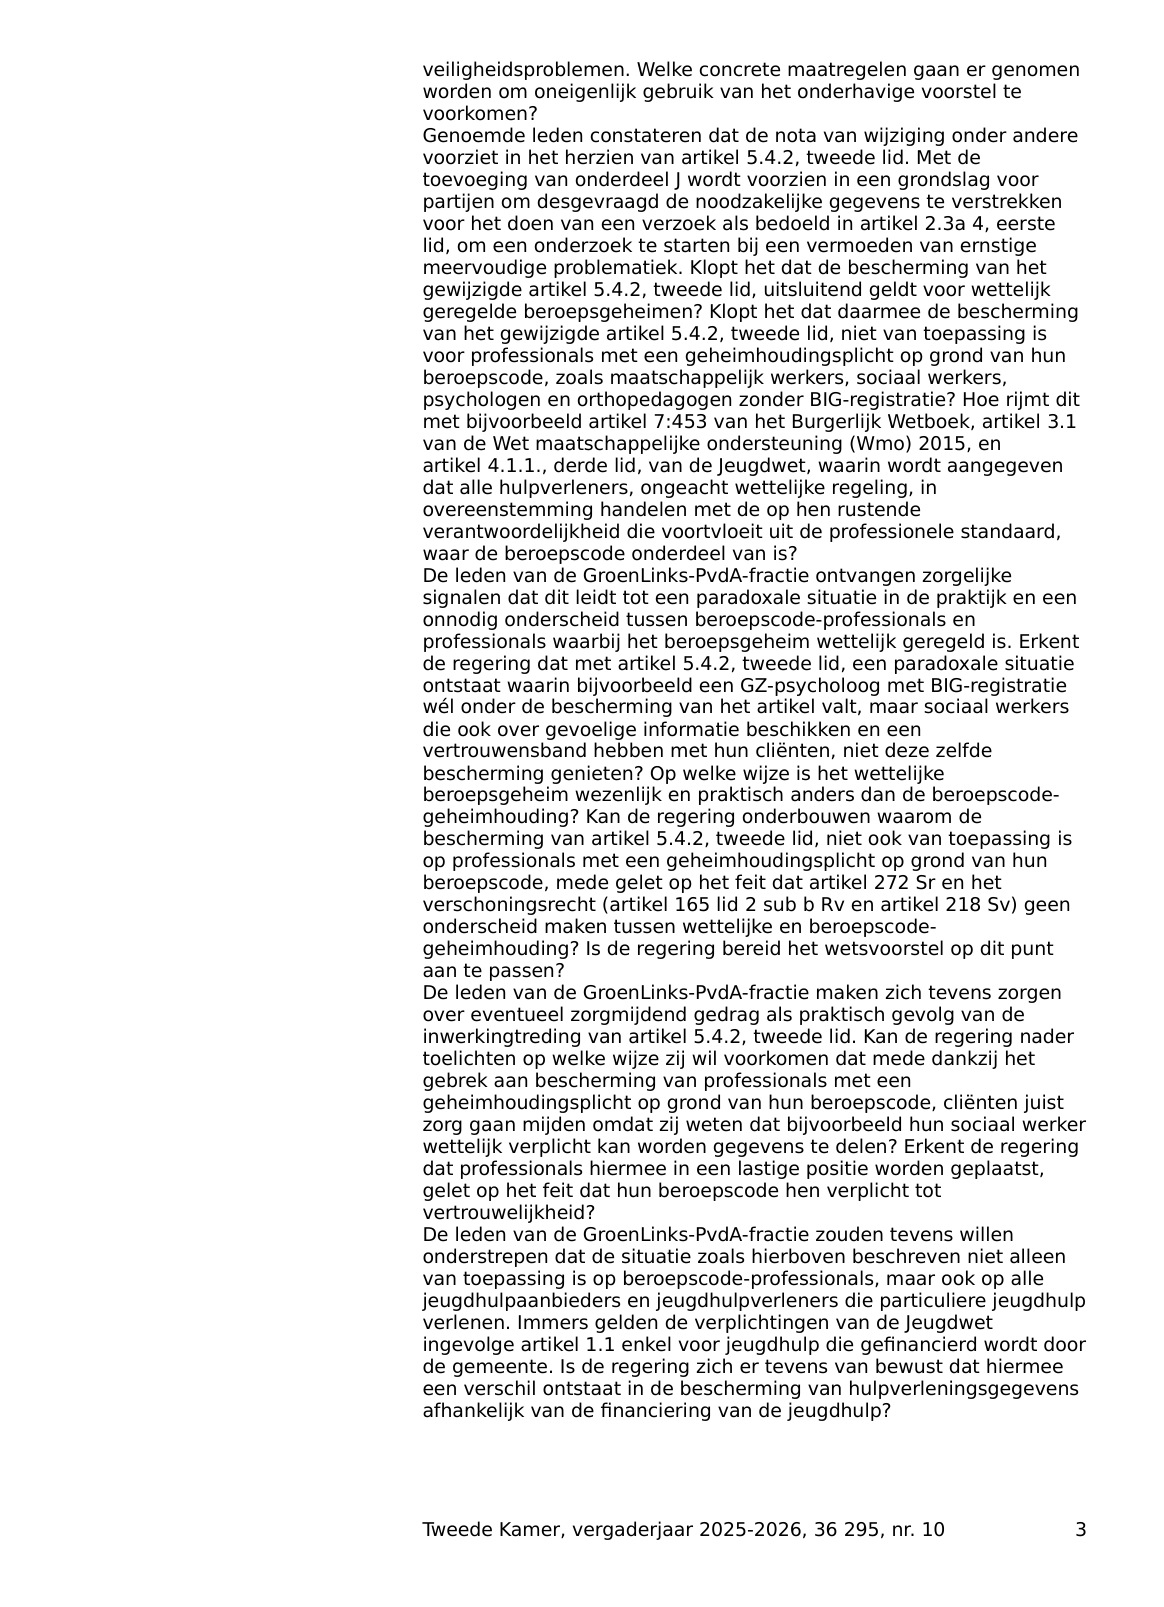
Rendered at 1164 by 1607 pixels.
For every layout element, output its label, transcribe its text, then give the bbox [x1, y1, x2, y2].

text De leden van de GroenLinks-PvdA-fractie ontvangen zorgelijke signalen dat dit leidt tot een paradoxale situatie in de praktijk en een onnodig onderscheid tussen beroepscode-professionals en professionals waarbij het beroepsgeheim wettelijk geregeld is. Erkent de regering dat met artikel 5.4.2, tweede lid, een paradoxale situatie ontstaat waarin bijvoorbeeld een GZ-psycholoog met BIG-registratie wél onder de bescherming van het artikel valt, maar sociaal werkers die ook over gevoelige informatie beschikken en een vertrouwensband hebben met hun cliënten, niet deze zelfde bescherming genieten? Op welke wijze is het wettelijke beroepsgeheim wezenlijk en praktisch anders dan de beroepscode-geheimhouding? Kan de regering onderbouwen waarom de bescherming van artikel 5.4.2, tweede lid, niet ook van toepassing is op professionals met een geheimhoudingsplicht op grond van hun beroepscode, mede gelet op het feit dat artikel 272 Sr en het verschoningsrecht (artikel 165 lid 2 sub b Rv en artikel 218 Sv) geen onderscheid maken tussen wettelijke en beroepscode-geheimhouding? Is de regering bereid het wetsvoorstel op dit punt aan te passen? [422, 564, 1087, 982]
text De leden van de GroenLinks-PvdA-fractie zouden tevens willen onderstrepen dat de situatie zoals hierboven beschreven niet alleen van toepassing is op beroepscode-professionals, maar ook op alle jeugdhulpaanbieders en jeugdhulpverleners die particuliere jeugdhulp verlenen. Immers gelden de verplichtingen van de Jeugdwet ingevolge artikel 1.1 enkel voor jeugdhulp die gefinancierd wordt door de gemeente. Is de regering zich er tevens van bewust dat hiermee een verschil ontstaat in de bescherming van hulpverleningsgegevens afhankelijk van de financiering van de jeugdhulp? [422, 1224, 1087, 1422]
text De leden van de GroenLinks-PvdA-fractie maken zich tevens zorgen over eventueel zorgmijdend gedrag als praktisch gevolg van de inwerkingtreding van artikel 5.4.2, tweede lid. Kan de regering nader toelichten op welke wijze zij wil voorkomen dat mede dankzij het gebrek aan bescherming van professionals met een geheimhoudingsplicht op grond van hun beroepscode, cliënten juist zorg gaan mijden omdat zij weten dat bijvoorbeeld hun sociaal werker wettelijk verplicht kan worden gegevens te delen? Erkent de regering dat professionals hiermee in een lastige positie worden geplaatst, gelet op het feit dat hun beroepscode hen verplicht tot vertrouwelijkheid? [422, 982, 1087, 1224]
text Genoemde leden constateren dat de nota van wijziging onder andere voorziet in het herzien van artikel 5.4.2, tweede lid. Met de toevoeging van onderdeel J wordt voorzien in een grondslag voor partijen om desgevraagd de noodzakelijke gegevens te verstrekken voor het doen van een verzoek als bedoeld in artikel 2.3a 4, eerste lid, om een onderzoek te starten bij een vermoeden van ernstige meervoudige problematiek. Klopt het dat de bescherming van het gewijzigde artikel 5.4.2, tweede lid, uitsluitend geldt voor wettelijk geregelde beroepsgeheimen? Klopt het dat daarmee de bescherming van het gewijzigde artikel 5.4.2, tweede lid, niet van toepassing is voor professionals met een geheimhoudingsplicht op grond van hun beroepscode, zoals maatschappelijk werkers, sociaal werkers, psychologen en orthopedagogen zonder BIG-registratie? Hoe rijmt dit met bijvoorbeeld artikel 7:453 van het Burgerlijk Wetboek, artikel 3.1 van de Wet maatschappelijke ondersteuning (Wmo) 2015, en artikel 4.1.1., derde lid, van de Jeugdwet, waarin wordt aangegeven dat alle hulpverleners, ongeacht wettelijke regeling, in overeenstemming handelen met de op hen rustende verantwoordelijkheid die voortvloeit uit de professionele standaard, waar de beroepscode onderdeel van is? [422, 125, 1087, 564]
text veiligheidsproblemen. Welke concrete maatregelen gaan er genomen worden om oneigenlijk gebruik van het onderhavige voorstel te voorkomen? [422, 59, 1087, 125]
